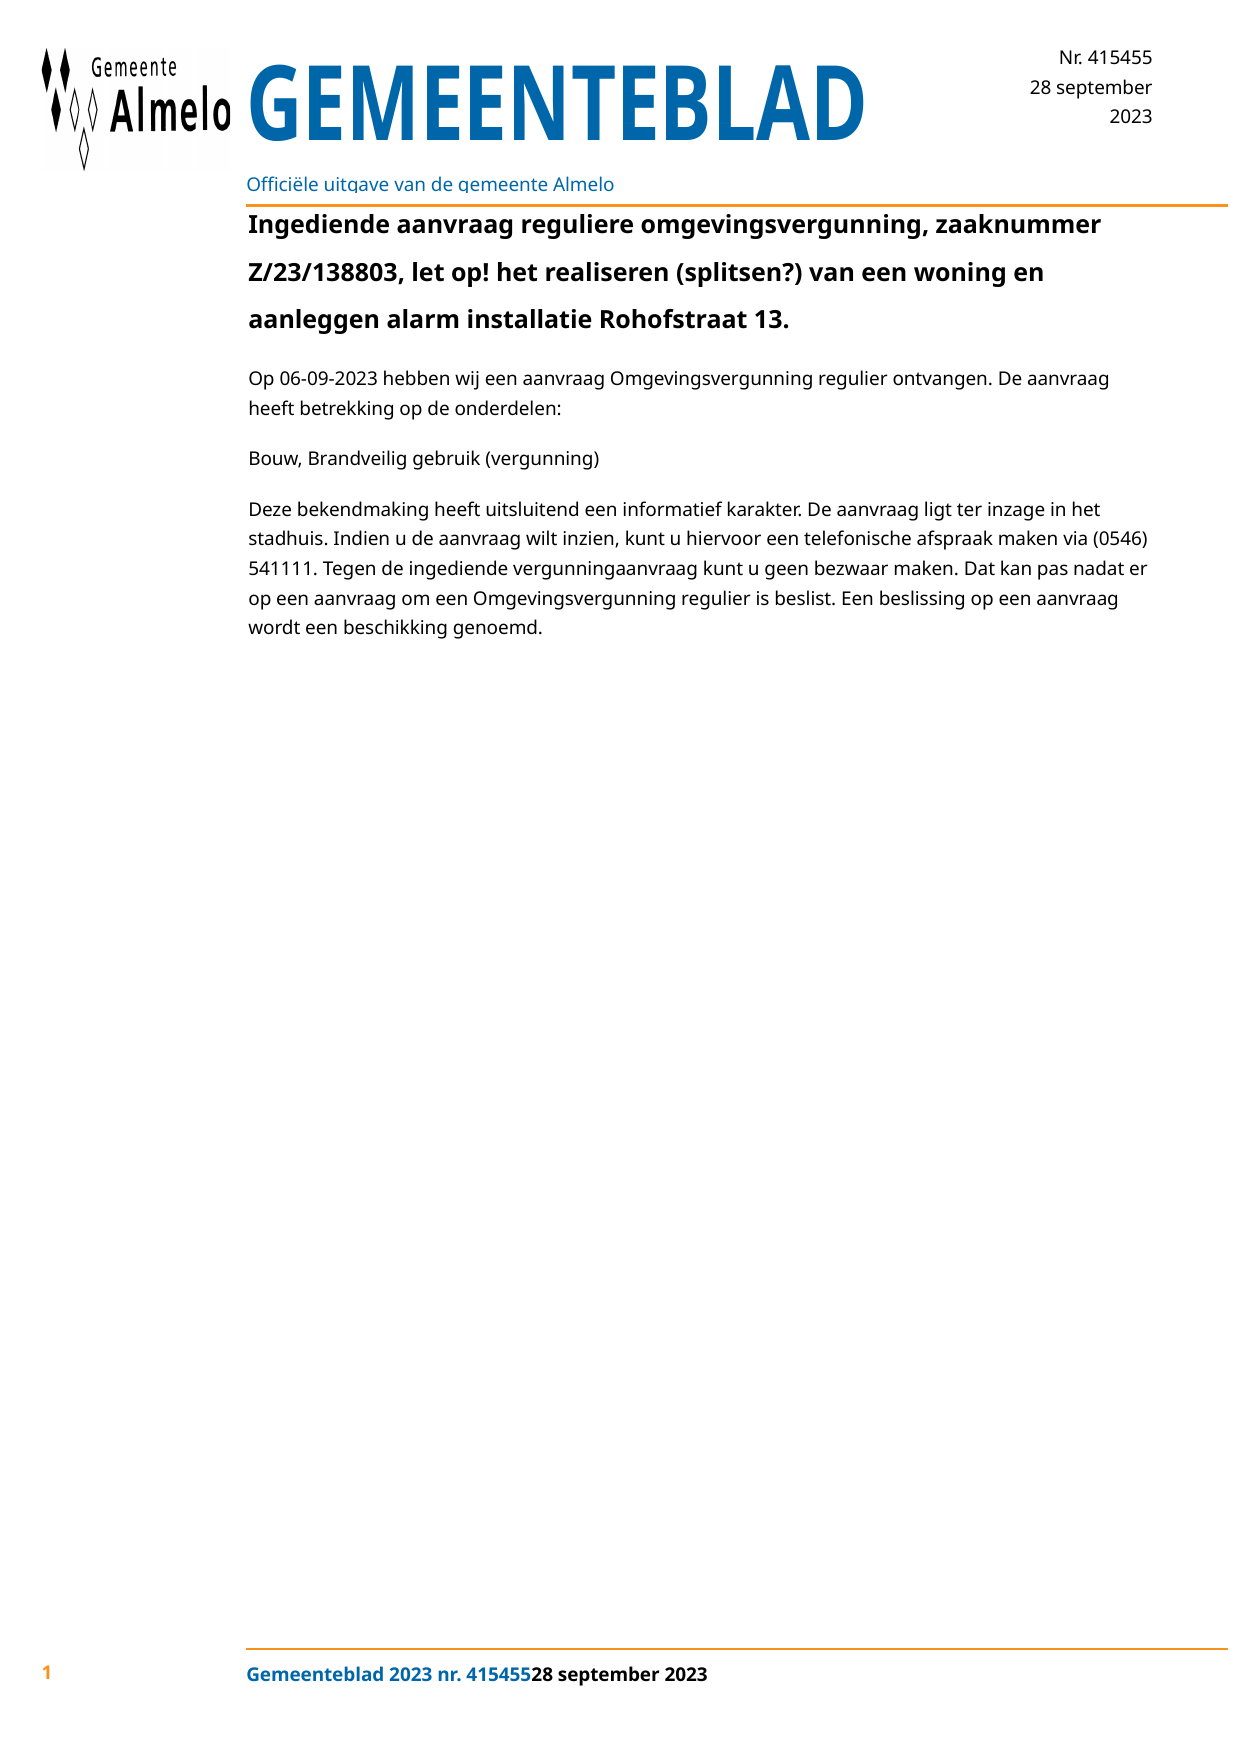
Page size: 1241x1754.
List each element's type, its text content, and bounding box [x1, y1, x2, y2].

text Bouw, Brandveilig gebruik (vergunning) [248, 446, 1152, 471]
text Deze bekendmaking heeft uitsluitend een informatief karakter. De aanvraag ligt ter inzage in het stadhuis. Indien u de aanvraag wilt inzien, kunt u hiervoor een telefonische afspraak maken via (0546) 541111. Tegen de ingediende vergunningaanvraag kunt u geen bezwaar maken. Dat kan pas nadat er op een aanvraag om een Omgevingsvergunning regulier is beslist. Een beslissing op een aanvraag wordt een beschikking genoemd. [248, 496, 1152, 640]
text Ingediende aanvraag reguliere omgevingsvergunning, zaaknummer Z/23/138803, let op! het realiseren (splitsen?) van een woning en aanleggen alarm installatie Rohofstraat 13. [248, 207, 1152, 336]
text Op 06-09-2023 hebben wij een aanvraag Omgevingsvergunning regulier ontvangen. De aanvraag heeft betrekking op de onderdelen: [248, 366, 1152, 421]
picture [41, 47, 231, 172]
